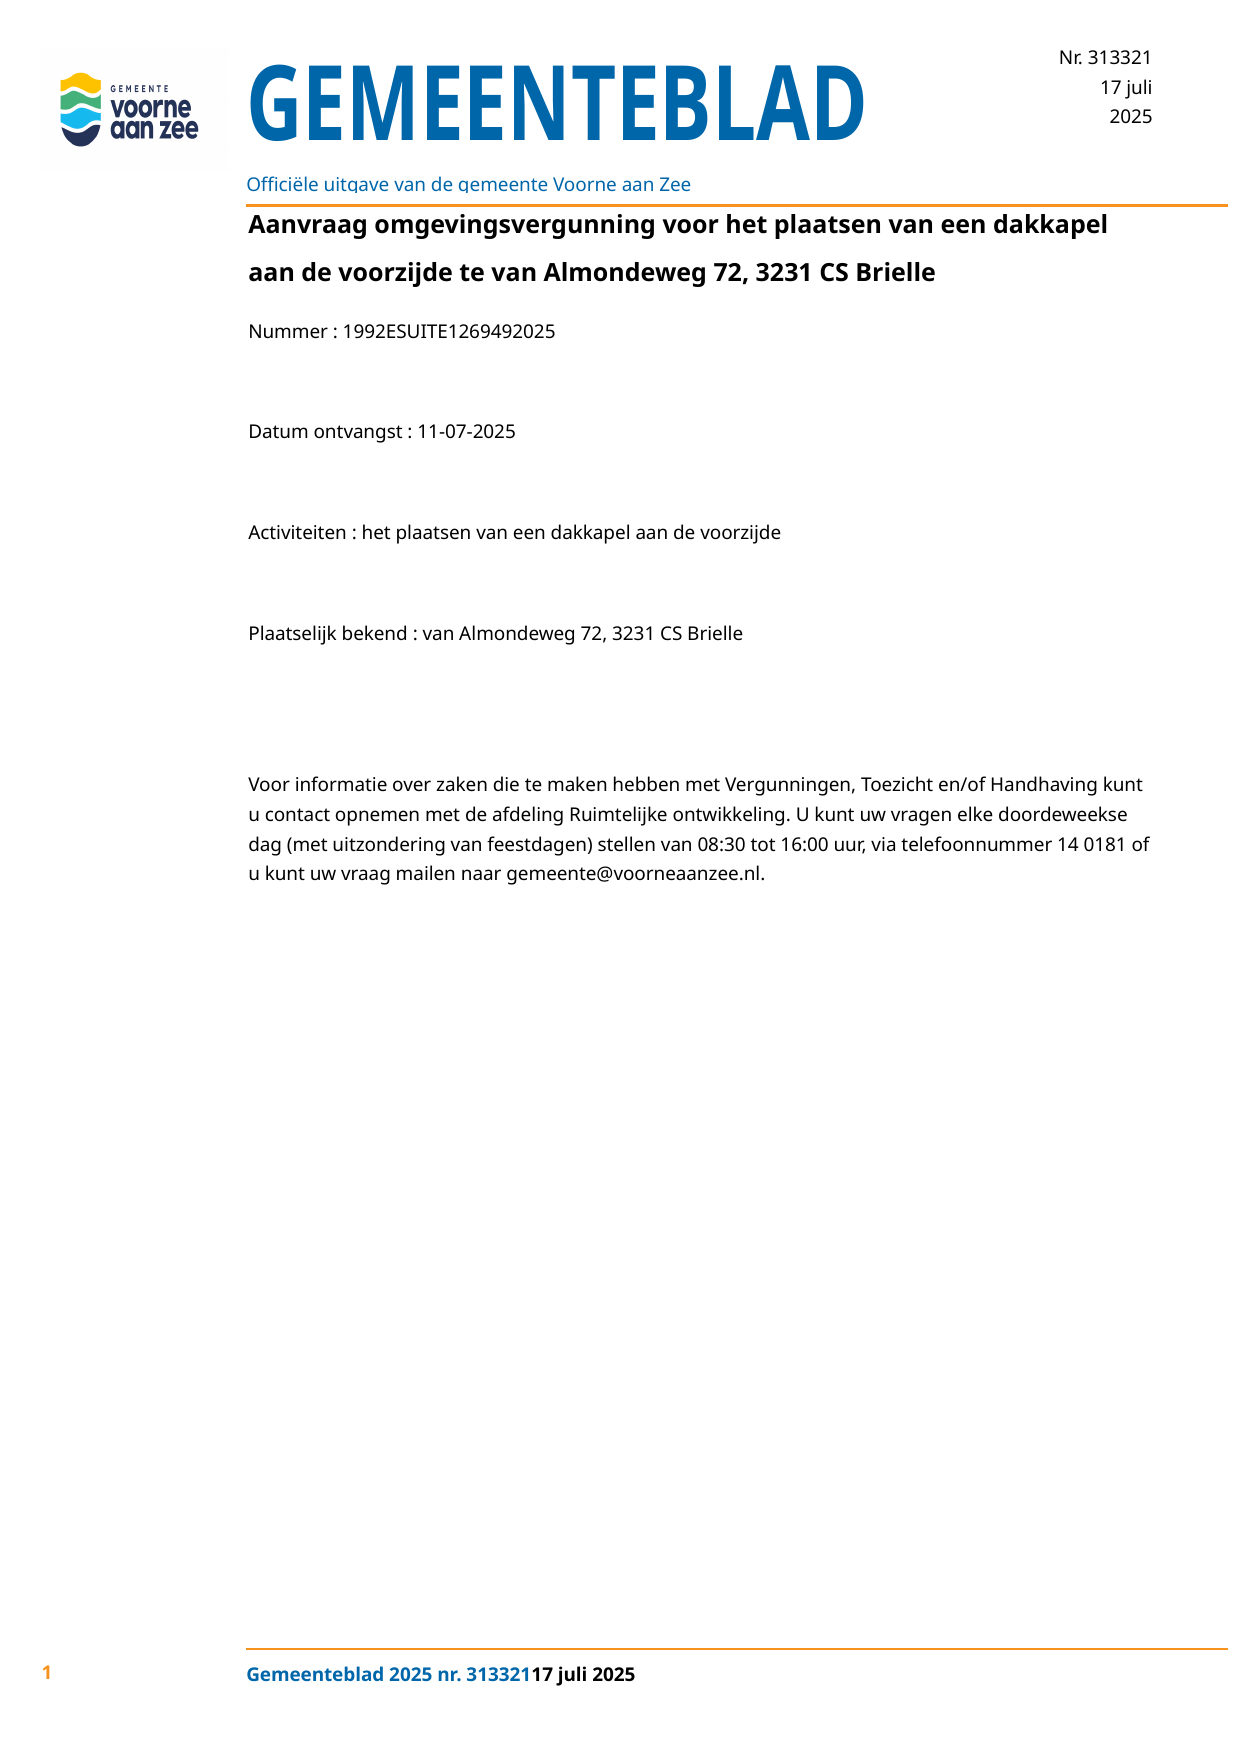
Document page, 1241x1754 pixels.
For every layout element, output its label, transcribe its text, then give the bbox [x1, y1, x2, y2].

text Voor informatie over zaken die te maken hebben met Vergunningen, Toezicht en/of Handhaving kunt u contact opnemen met de afdeling Ruimtelijke ontwikkeling. U kunt uw vragen elke doordeweekse dag (met uitzondering van feestdagen) stellen van 08:30 tot 16:00 uur, via telefoonnummer 14 0181 of u kunt uw vraag mailen naar gemeente@voorneaanzee.nl. [248, 772, 1152, 886]
text Aanvraag omgevingsvergunning voor het plaatsen van een dakkapel aan de voorzijde te van Almondeweg 72, 3231 CS Brielle [248, 207, 1152, 288]
picture [41, 47, 231, 172]
text Activiteiten : het plaatsen van een dakkapel aan de voorzijde [248, 519, 1152, 545]
text Datum ontvangst : 11-07-2025 [248, 419, 1152, 444]
text Nummer : 1992ESUITE1269492025 [248, 318, 1152, 344]
text Plaatselijk bekend : van Almondeweg 72, 3231 CS Brielle [248, 620, 1152, 646]
